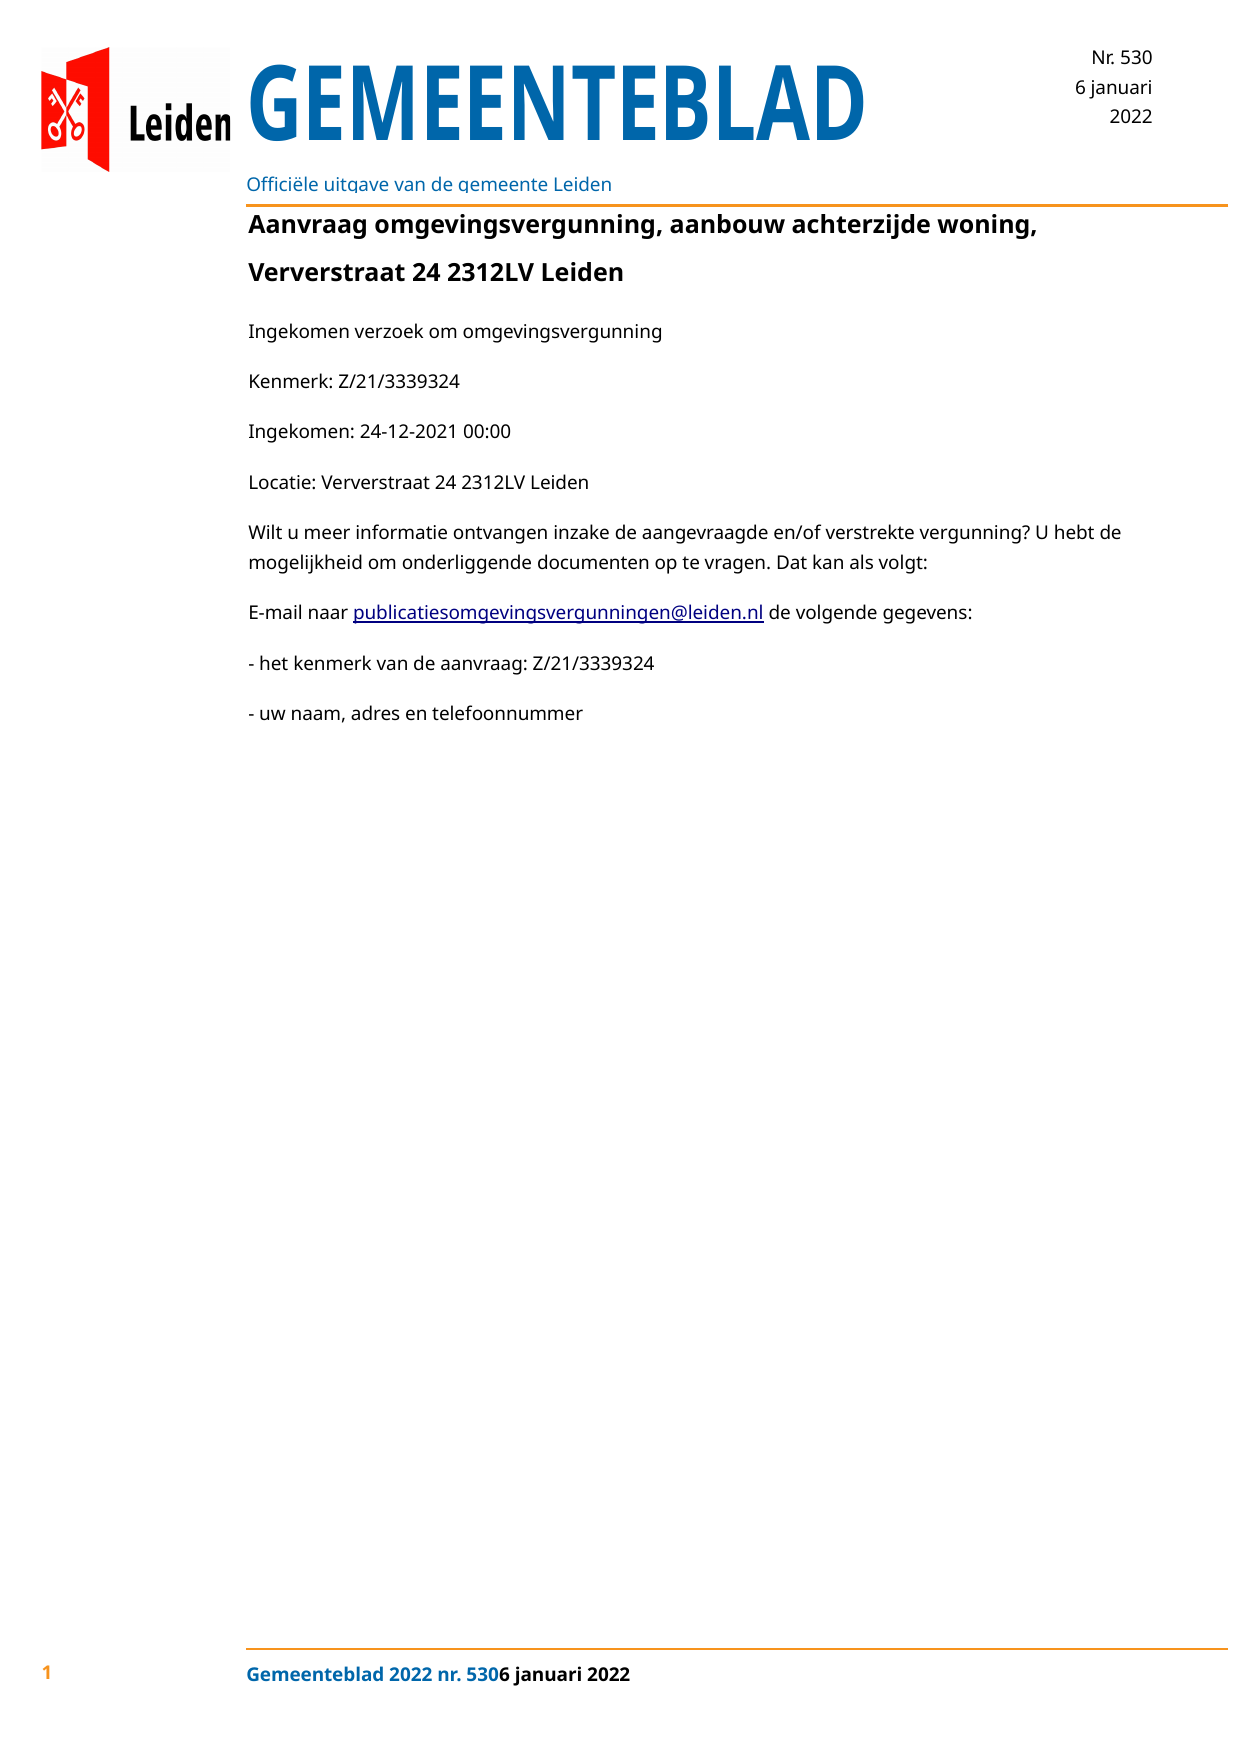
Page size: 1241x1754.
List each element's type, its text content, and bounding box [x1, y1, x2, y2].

text E-mail naar publicatiesomgevingsvergunningen@leiden.nl de volgende gegevens: [248, 599, 1152, 625]
text Ingekomen verzoek om omgevingsvergunning [248, 318, 1152, 344]
picture [41, 47, 231, 172]
text Ingekomen: 24-12-2021 00:00 [248, 419, 1152, 444]
text - het kenmerk van de aanvraag: Z/21/3339324 [248, 650, 1152, 676]
text Aanvraag omgevingsvergunning, aanbouw achterzijde woning, Ververstraat 24 2312LV Leiden [248, 207, 1152, 288]
text Wilt u meer informatie ontvangen inzake de aangevraagde en/of verstrekte vergunning? U hebt de mogelijkheid om onderliggende documenten op te vragen. Dat kan als volgt: [248, 519, 1152, 575]
text Kenmerk: Z/21/3339324 [248, 368, 1152, 394]
text - uw naam, adres en telefoonnummer [248, 700, 1152, 726]
text Locatie: Ververstraat 24 2312LV Leiden [248, 469, 1152, 495]
